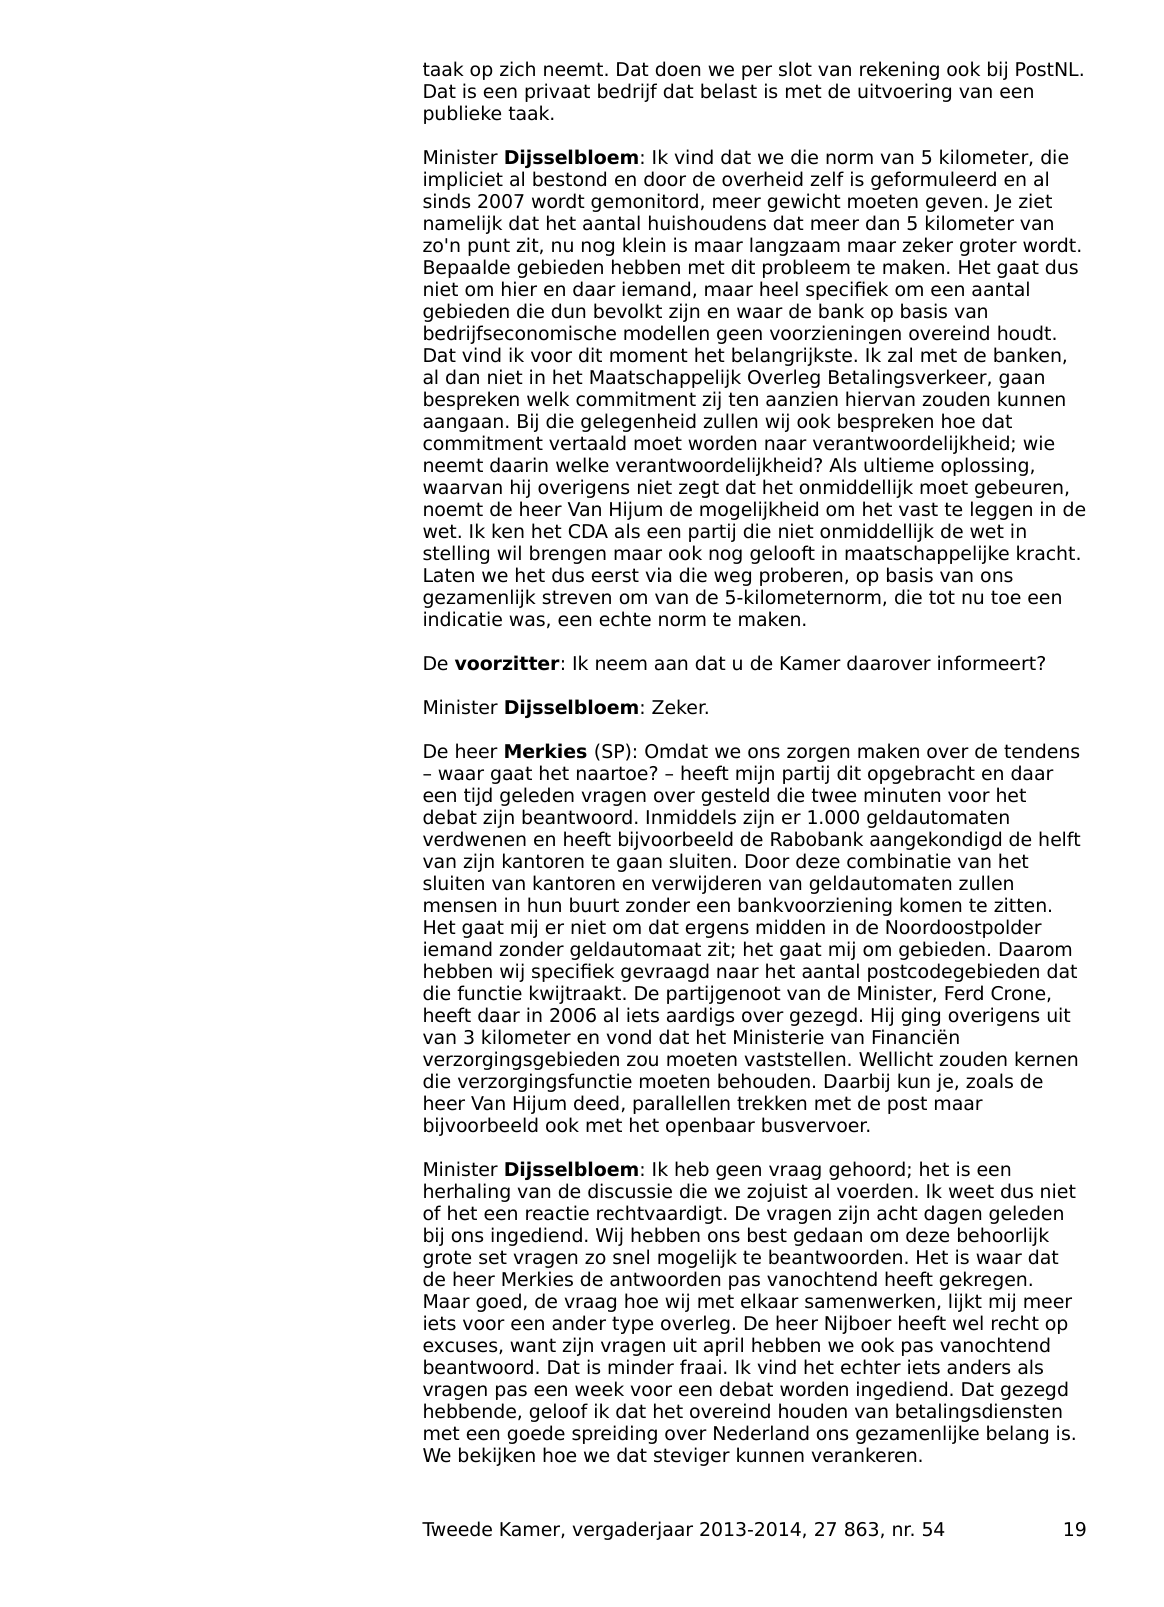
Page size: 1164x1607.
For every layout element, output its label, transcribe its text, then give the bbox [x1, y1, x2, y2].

text Minister Dijsselbloem: Zeker. [422, 697, 1087, 719]
text De heer Merkies (SP): Omdat we ons zorgen maken over de tendens – waar gaat het naartoe? – heeft mijn partij dit opgebracht en daar een tijd geleden vragen over gesteld die twee minuten voor het debat zijn beantwoord. Inmiddels zijn er 1.000 geldautomaten verdwenen en heeft bijvoorbeeld de Rabobank aangekondigd de helft van zijn kantoren te gaan sluiten. Door deze combinatie van het sluiten van kantoren en verwijderen van geldautomaten zullen mensen in hun buurt zonder een bankvoorziening komen te zitten. Het gaat mij er niet om dat ergens midden in de Noordoostpolder iemand zonder geldautomaat zit; het gaat mij om gebieden. Daarom hebben wij specifiek gevraagd naar het aantal postcodegebieden dat die functie kwijtraakt. De partijgenoot van de Minister, Ferd Crone, heeft daar in 2006 al iets aardigs over gezegd. Hij ging overigens uit van 3 kilometer en vond dat het Ministerie van Financiën verzorgingsgebieden zou moeten vaststellen. Wellicht zouden kernen die verzorgingsfunctie moeten behouden. Daarbij kun je, zoals de heer Van Hijum deed, parallellen trekken met de post maar bijvoorbeeld ook met het openbaar busvervoer. [422, 741, 1087, 1137]
text Minister Dijsselbloem: Ik vind dat we die norm van 5 kilometer, die impliciet al bestond en door de overheid zelf is geformuleerd en al sinds 2007 wordt gemonitord, meer gewicht moeten geven. Je ziet namelijk dat het aantal huishoudens dat meer dan 5 kilometer van zo'n punt zit, nu nog klein is maar langzaam maar zeker groter wordt. Bepaalde gebieden hebben met dit probleem te maken. Het gaat dus niet om hier en daar iemand, maar heel specifiek om een aantal gebieden die dun bevolkt zijn en waar de bank op basis van bedrijfseconomische modellen geen voorzieningen overeind houdt. Dat vind ik voor dit moment het belangrijkste. Ik zal met de banken, al dan niet in het Maatschappelijk Overleg Betalingsverkeer, gaan bespreken welk commitment zij ten aanzien hiervan zouden kunnen aangaan. Bij die gelegenheid zullen wij ook bespreken hoe dat commitment vertaald moet worden naar verantwoordelijkheid; wie neemt daarin welke verantwoordelijkheid? Als ultieme oplossing, waarvan hij overigens niet zegt dat het onmiddellijk moet gebeuren, noemt de heer Van Hijum de mogelijkheid om het vast te leggen in de wet. Ik ken het CDA als een partij die niet onmiddellijk de wet in stelling wil brengen maar ook nog gelooft in maatschappelijke kracht. Laten we het dus eerst via die weg proberen, op basis van ons gezamenlijk streven om van de 5-kilometernorm, die tot nu toe een indicatie was, een echte norm te maken. [422, 147, 1087, 631]
text taak op zich neemt. Dat doen we per slot van rekening ook bij PostNL. Dat is een privaat bedrijf dat belast is met de uitvoering van een publieke taak. [422, 59, 1087, 125]
text De voorzitter: Ik neem aan dat u de Kamer daarover informeert? [422, 653, 1087, 675]
text Minister Dijsselbloem: Ik heb geen vraag gehoord; het is een herhaling van de discussie die we zojuist al voerden. Ik weet dus niet of het een reactie rechtvaardigt. De vragen zijn acht dagen geleden bij ons ingediend. Wij hebben ons best gedaan om deze behoorlijk grote set vragen zo snel mogelijk te beantwoorden. Het is waar dat de heer Merkies de antwoorden pas vanochtend heeft gekregen. Maar goed, de vraag hoe wij met elkaar samenwerken, lijkt mij meer iets voor een ander type overleg. De heer Nijboer heeft wel recht op excuses, want zijn vragen uit april hebben we ook pas vanochtend beantwoord. Dat is minder fraai. Ik vind het echter iets anders als vragen pas een week voor een debat worden ingediend. Dat gezegd hebbende, geloof ik dat het overeind houden van betalingsdiensten met een goede spreiding over Nederland ons gezamenlijke belang is. We bekijken hoe we dat steviger kunnen verankeren. [422, 1159, 1087, 1467]
